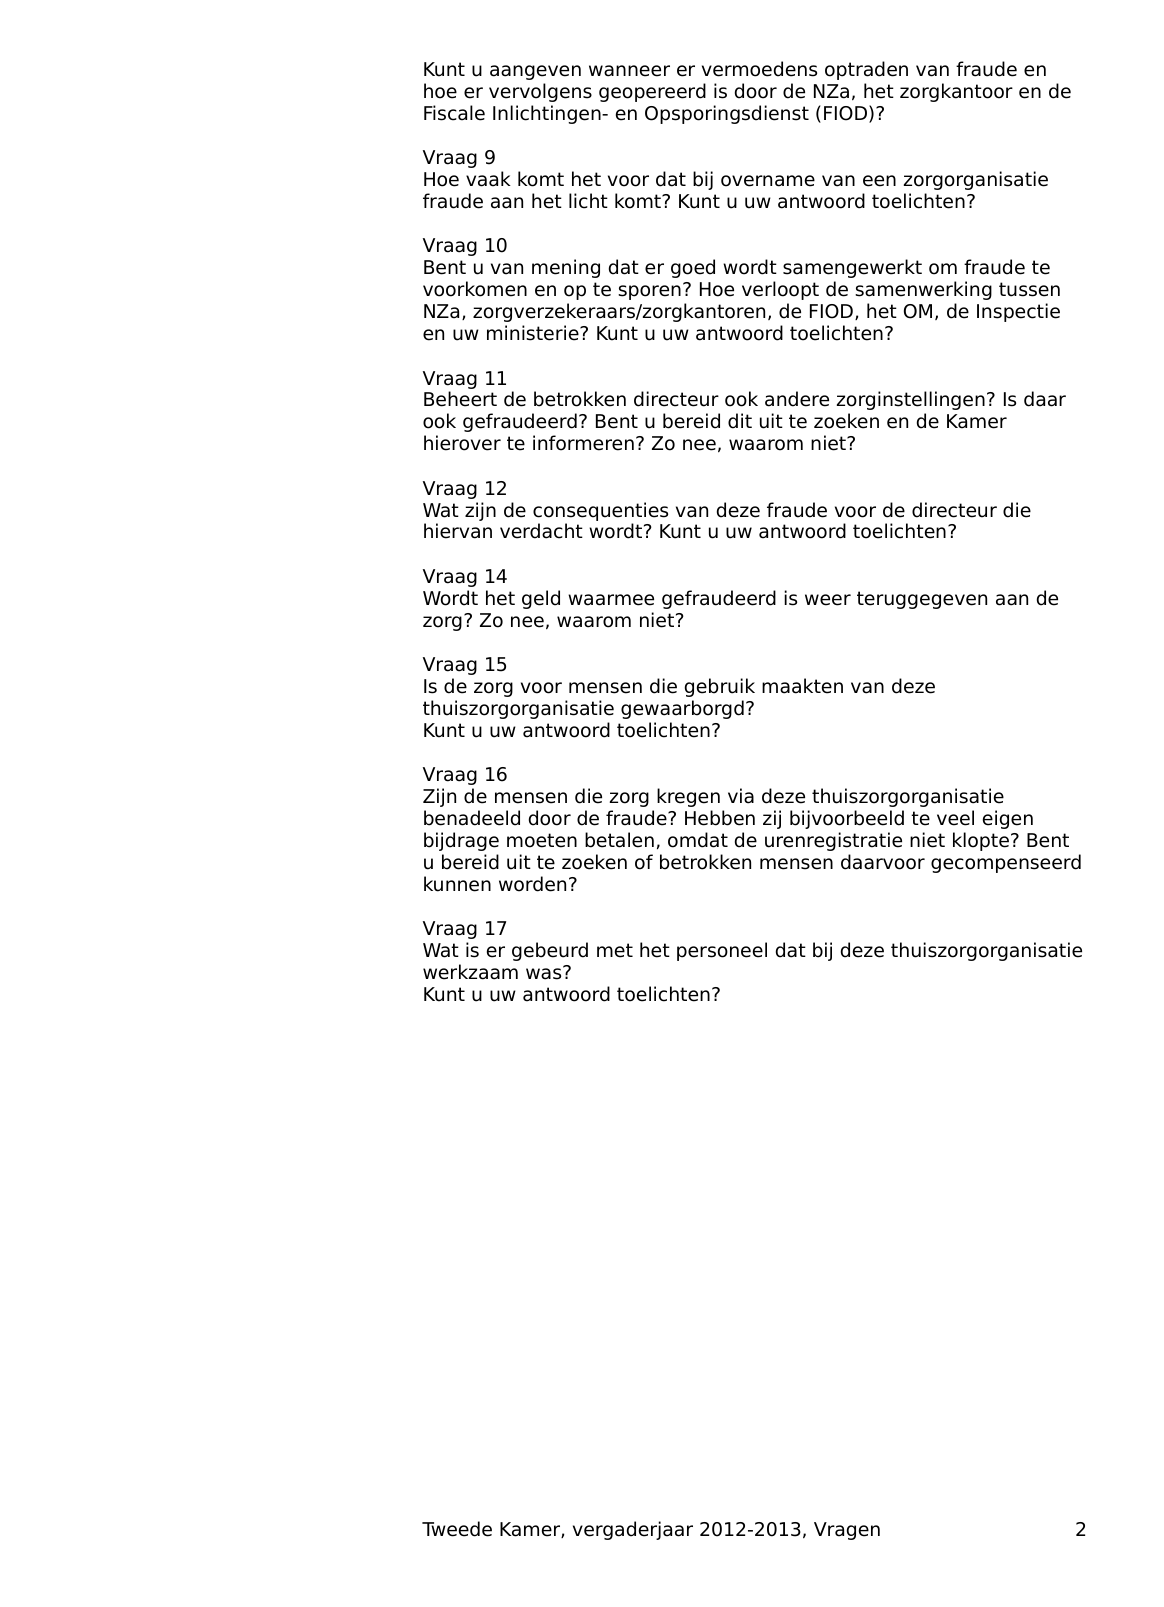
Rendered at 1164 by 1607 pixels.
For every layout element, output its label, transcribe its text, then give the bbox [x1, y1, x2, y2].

text Vraag 9 [422, 147, 1087, 169]
text Beheert de betrokken directeur ook andere zorginstellingen? Is daar ook gefraudeerd? Bent u bereid dit uit te zoeken en de Kamer hierover te informeren? Zo nee, waarom niet? [422, 389, 1087, 455]
text Vraag 17 [422, 918, 1087, 940]
text Kunt u uw antwoord toelichten? [422, 984, 1087, 1006]
text Bent u van mening dat er goed wordt samengewerkt om fraude te voorkomen en op te sporen? Hoe verloopt de samenwerking tussen NZa, zorgverzekeraars/zorgkantoren, de FIOD, het OM, de Inspectie en uw ministerie? Kunt u uw antwoord toelichten? [422, 257, 1087, 345]
text Wat zijn de consequenties van deze fraude voor de directeur die hiervan verdacht wordt? Kunt u uw antwoord toelichten? [422, 499, 1087, 543]
text Kunt u uw antwoord toelichten? [422, 720, 1087, 742]
text Wat is er gebeurd met het personeel dat bij deze thuiszorgorganisatie werkzaam was? [422, 940, 1087, 984]
text Vraag 11 [422, 367, 1087, 389]
text Vraag 10 [422, 235, 1087, 257]
text Is de zorg voor mensen die gebruik maakten van deze thuiszorgorganisatie gewaarborgd? [422, 676, 1087, 720]
text Hoe vaak komt het voor dat bij overname van een zorgorganisatie fraude aan het licht komt? Kunt u uw antwoord toelichten? [422, 169, 1087, 213]
text Vraag 12 [422, 477, 1087, 499]
text Vraag 15 [422, 654, 1087, 676]
text Vraag 14 [422, 566, 1087, 588]
text Wordt het geld waarmee gefraudeerd is weer teruggegeven aan de zorg? Zo nee, waarom niet? [422, 588, 1087, 632]
text Kunt u aangeven wanneer er vermoedens optraden van fraude en hoe er vervolgens geopereerd is door de NZa, het zorgkantoor en de Fiscale Inlichtingen- en Opsporingsdienst (FIOD)? [422, 59, 1087, 125]
text Zijn de mensen die zorg kregen via deze thuiszorgorganisatie benadeeld door de fraude? Hebben zij bijvoorbeeld te veel eigen bijdrage moeten betalen, omdat de urenregistratie niet klopte? Bent u bereid uit te zoeken of betrokken mensen daarvoor gecompenseerd kunnen worden? [422, 786, 1087, 896]
text Vraag 16 [422, 764, 1087, 786]
